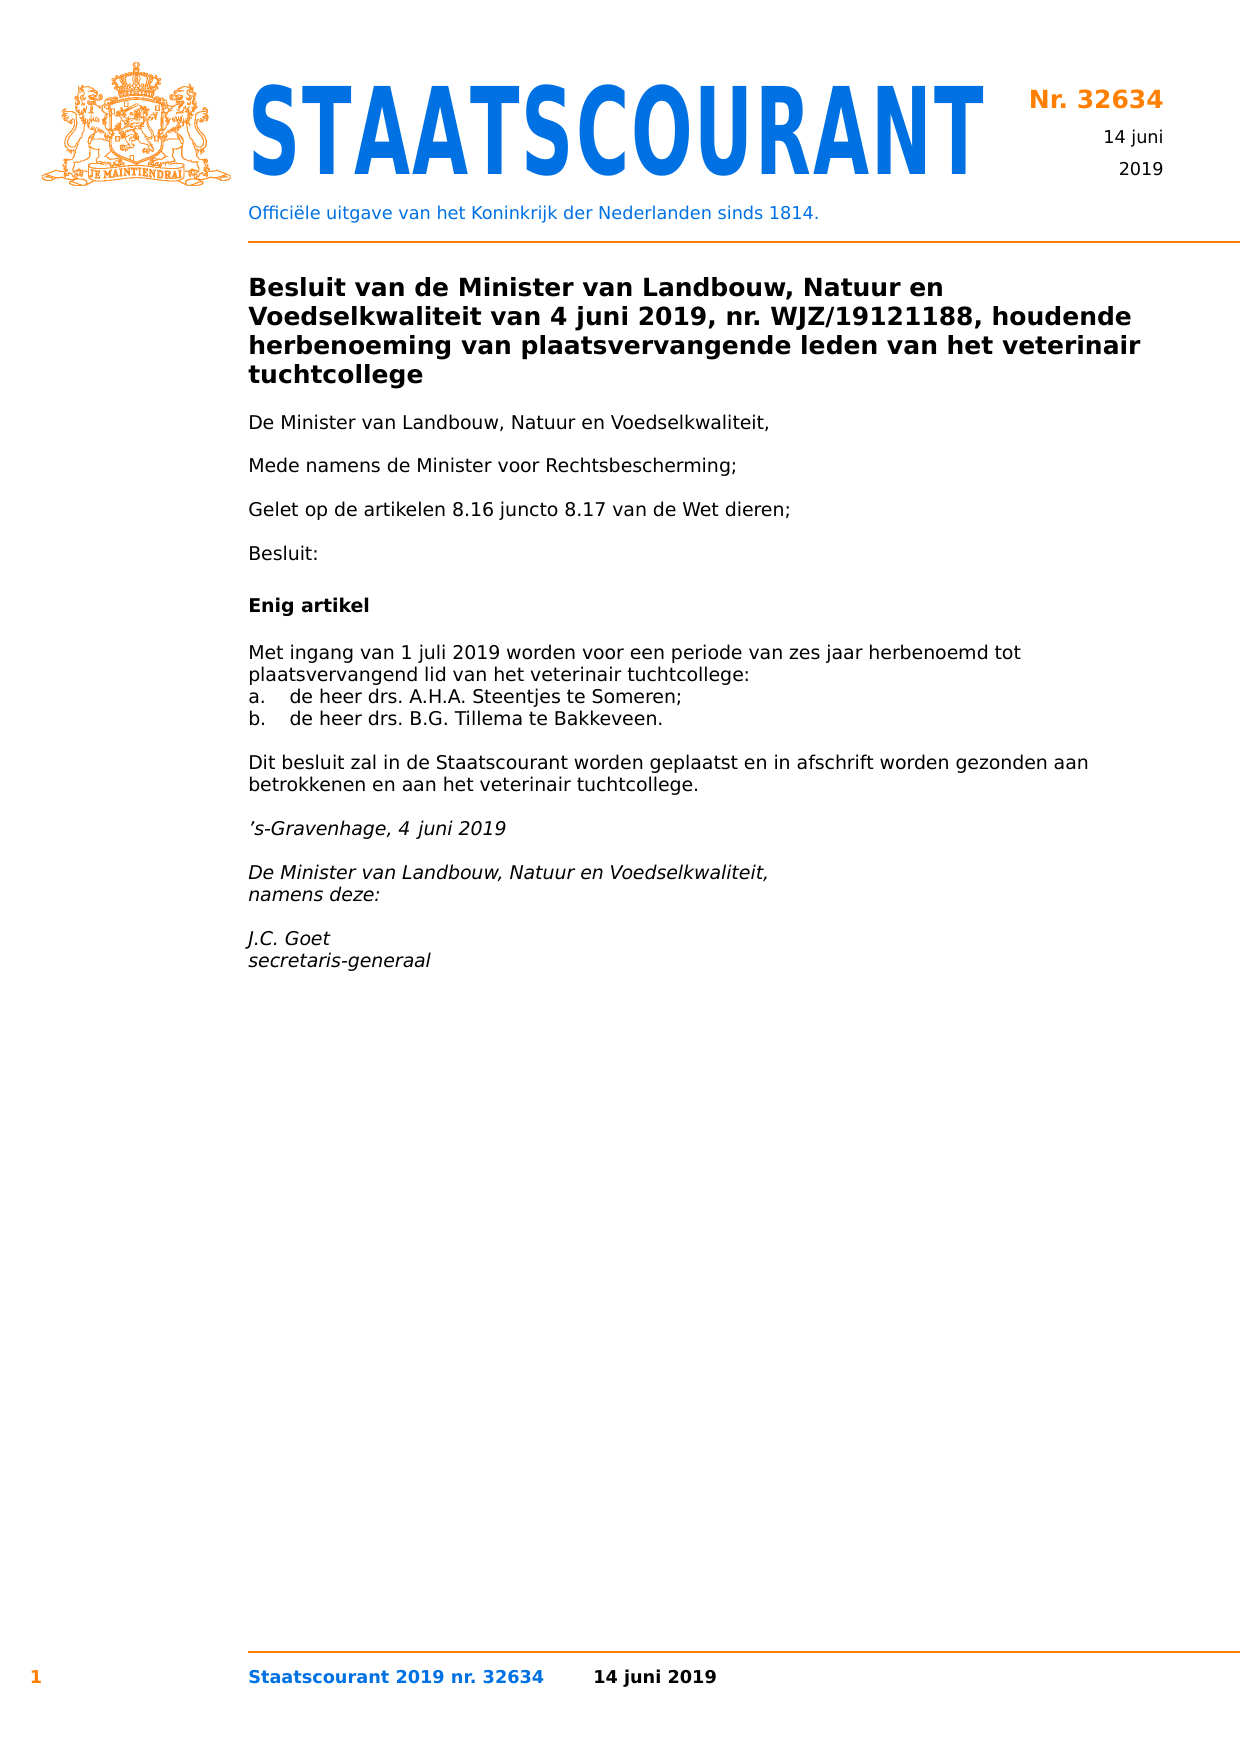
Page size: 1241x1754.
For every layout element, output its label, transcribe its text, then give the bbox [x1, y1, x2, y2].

table_cell 14 juni [998, 121, 1240, 153]
text ’s-Gravenhage, 4 juni 2019 [248, 818, 1163, 840]
picture [41, 62, 231, 186]
text De Minister van Landbouw, Natuur en Voedselkwaliteit, namens deze: J.C. Goet secretaris-generaal [248, 862, 1163, 971]
text Besluit: [248, 543, 1163, 565]
subtitle Besluit van de Minister van Landbouw, Natuur en Voedselkwaliteit van 4 juni 2019, nr. WJZ/19121188, houdende herbenoeming van plaatsvervangende leden van het veterinair tuchtcollege [248, 273, 1163, 390]
table_header Nr. 32634 [998, 62, 1240, 121]
table_cell Officiële uitgave van het Koninkrijk der Nederlanden sinds 1814. [248, 203, 1240, 241]
text Gelet op de artikelen 8.16 juncto 8.17 van de Wet dieren; [248, 499, 1163, 521]
table_header STAATSCOURANT [248, 62, 998, 203]
table_header [25, 62, 248, 241]
text b. de heer drs. B.G. Tillema te Bakkeveen. [248, 708, 1163, 730]
text Met ingang van 1 juli 2019 worden voor een periode van zes jaar herbenoemd tot plaatsvervangend lid van het veterinair tuchtcollege: [248, 642, 1163, 686]
text Mede namens de Minister voor Rechtsbescherming; [248, 455, 1163, 477]
text a. de heer drs. A.H.A. Steentjes te Someren; [248, 686, 1163, 708]
subtitle Enig artikel [248, 595, 1163, 617]
table_cell 2019 [998, 153, 1240, 203]
text Dit besluit zal in de Staatscourant worden geplaatst en in afschrift worden gezonden aan betrokkenen en aan het veterinair tuchtcollege. [248, 752, 1163, 796]
text De Minister van Landbouw, Natuur en Voedselkwaliteit, [248, 412, 1163, 433]
